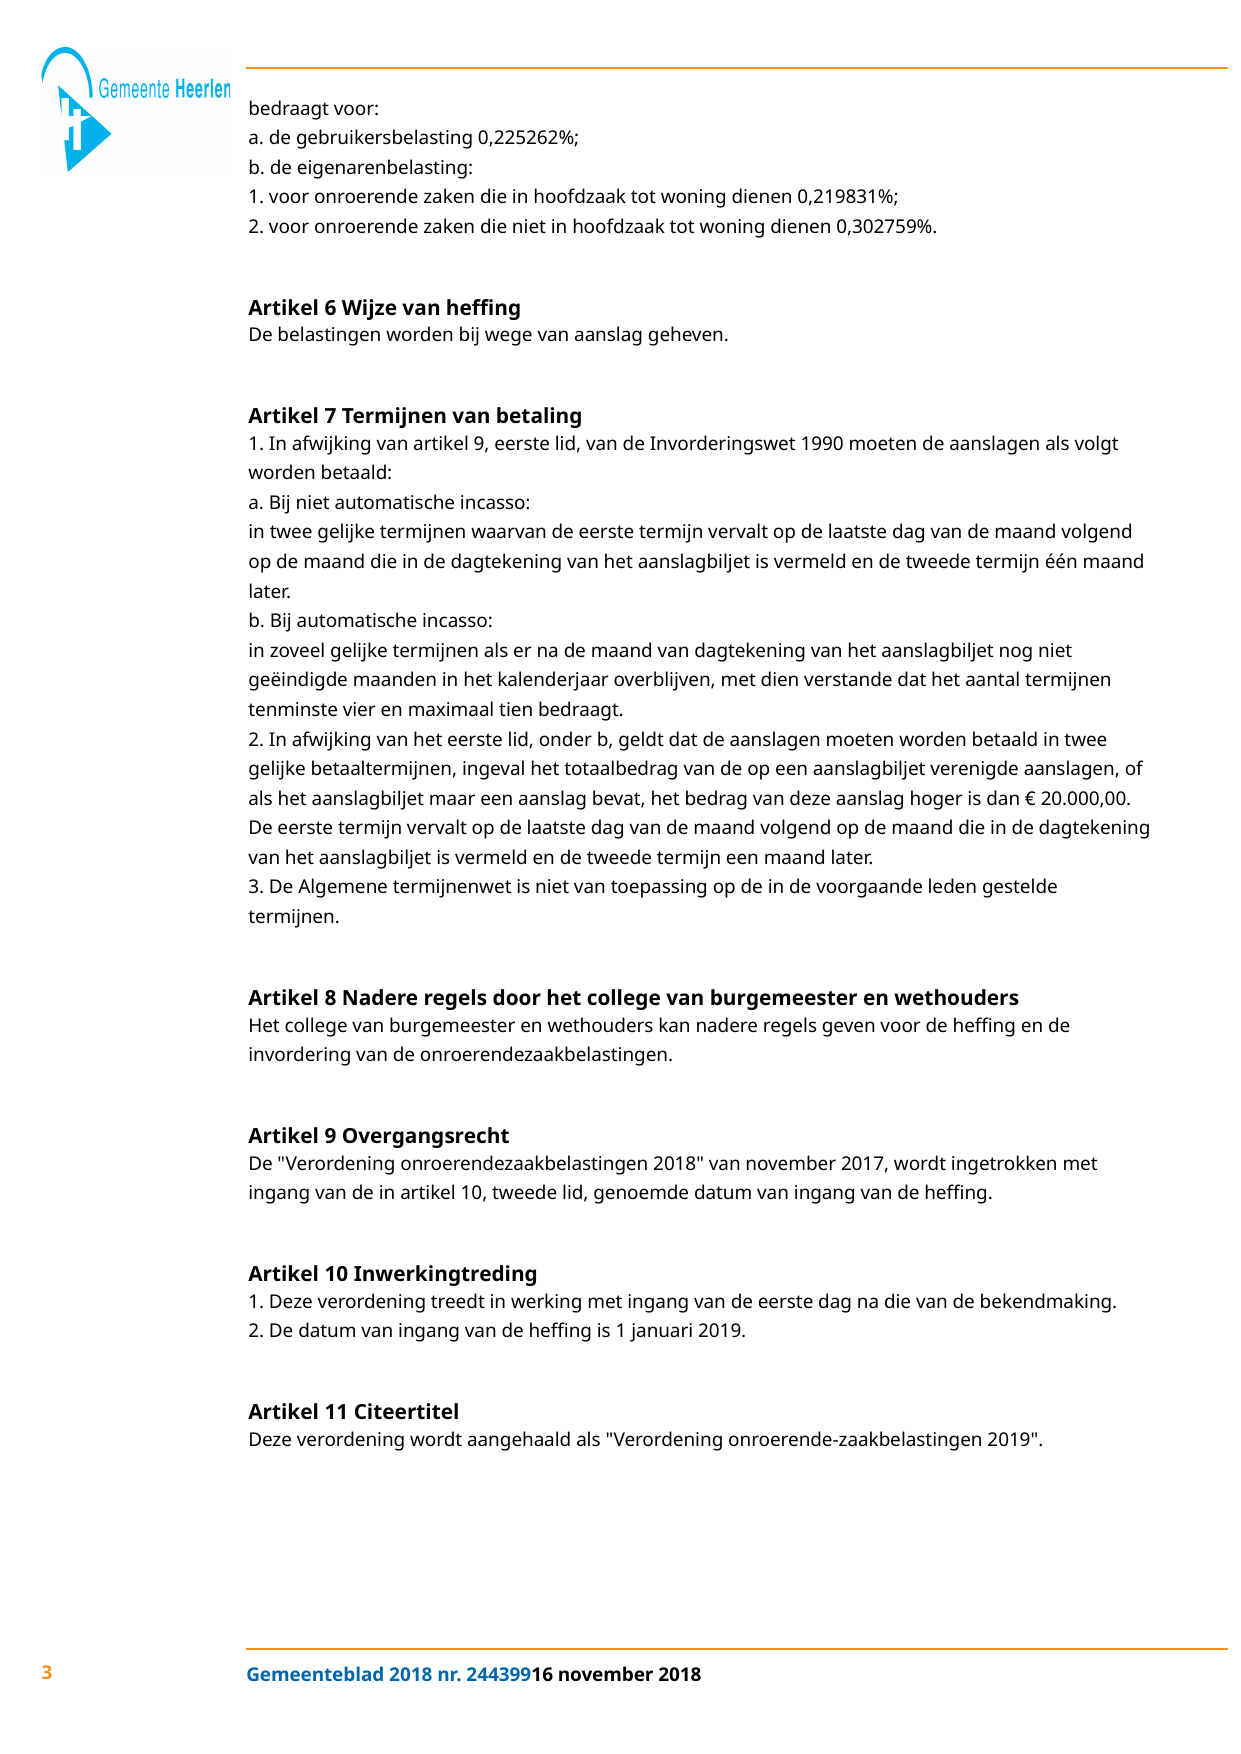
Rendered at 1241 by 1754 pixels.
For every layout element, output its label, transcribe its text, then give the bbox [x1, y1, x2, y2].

text in zoveel gelijke termijnen als er na de maand van dagtekening van het aanslagbiljet nog niet geëindigde maanden in het kalenderjaar overblijven, met dien verstande dat het aantal termijnen tenminste vier en maximaal tien bedraagt. [248, 637, 1152, 722]
text Artikel 6 Wijze van heffing [248, 293, 1152, 322]
text 2. In afwijking van het eerste lid, onder b, geldt dat de aanslagen moeten worden betaald in twee gelijke betaaltermijnen, ingeval het totaalbedrag van de op een aanslagbiljet verenigde aanslagen, of als het aanslagbiljet maar een aanslag bevat, het bedrag van deze aanslag hoger is dan € 20.000,00. De eerste termijn vervalt op de laatste dag van de maand volgend op de maand die in de dagtekening van het aanslagbiljet is vermeld en de tweede termijn een maand later. [248, 726, 1152, 870]
text b. de eigenarenbelasting: [248, 154, 1152, 180]
text bedraagt voor: [248, 95, 1152, 121]
text in twee gelijke termijnen waarvan de eerste termijn vervalt op de laatste dag van de maand volgend op de maand die in de dagtekening van het aanslagbiljet is vermeld en de tweede termijn één maand later. [248, 519, 1152, 604]
text 1. voor onroerende zaken die in hoofdzaak tot woning dienen 0,219831%; [248, 183, 1152, 209]
picture [41, 47, 58, 70]
text 2. De datum van ingang van de heffing is 1 januari 2019. [248, 1317, 1152, 1343]
text De "Verordening onroerendezaakbelastingen 2018" van november 2017, wordt ingetrokken met ingang van de in artikel 10, tweede lid, genoemde datum van ingang van de heffing. [248, 1150, 1152, 1205]
text a. Bij niet automatische incasso: [248, 489, 1152, 515]
text a. de gebruikersbelasting 0,225262%; [248, 124, 1152, 150]
text Deze verordening wordt aangehaald als "Verordening onroerende-zaakbelastingen 2019". [248, 1426, 1152, 1452]
text Artikel 8 Nadere regels door het college van burgemeester en wethouders [248, 983, 1152, 1012]
text Artikel 11 Citeertitel [248, 1397, 1152, 1426]
text De belastingen worden bij wege van aanslag geheven. [248, 322, 1152, 347]
text Artikel 9 Overgangsrecht [248, 1121, 1152, 1150]
text 1. Deze verordening treedt in werking met ingang van de eerste dag na die van de bekendmaking. [248, 1288, 1152, 1313]
text b. Bij automatische incasso: [248, 607, 1152, 633]
picture [41, 47, 231, 172]
text Artikel 10 Inwerkingtreding [248, 1259, 1152, 1288]
text 2. voor onroerende zaken die niet in hoofdzaak tot woning dienen 0,302759%. [248, 213, 1152, 239]
text Artikel 7 Termijnen van betaling [248, 402, 1152, 430]
text 1. In afwijking van artikel 9, eerste lid, van de Invorderingswet 1990 moeten de aanslagen als volgt worden betaald: [248, 430, 1152, 485]
text Het college van burgemeester en wethouders kan nadere regels geven voor de heffing en de invordering van de onroerendezaakbelastingen. [248, 1012, 1152, 1067]
text 3. De Algemene termijnenwet is niet van toepassing op de in de voorgaande leden gestelde termijnen. [248, 874, 1152, 929]
